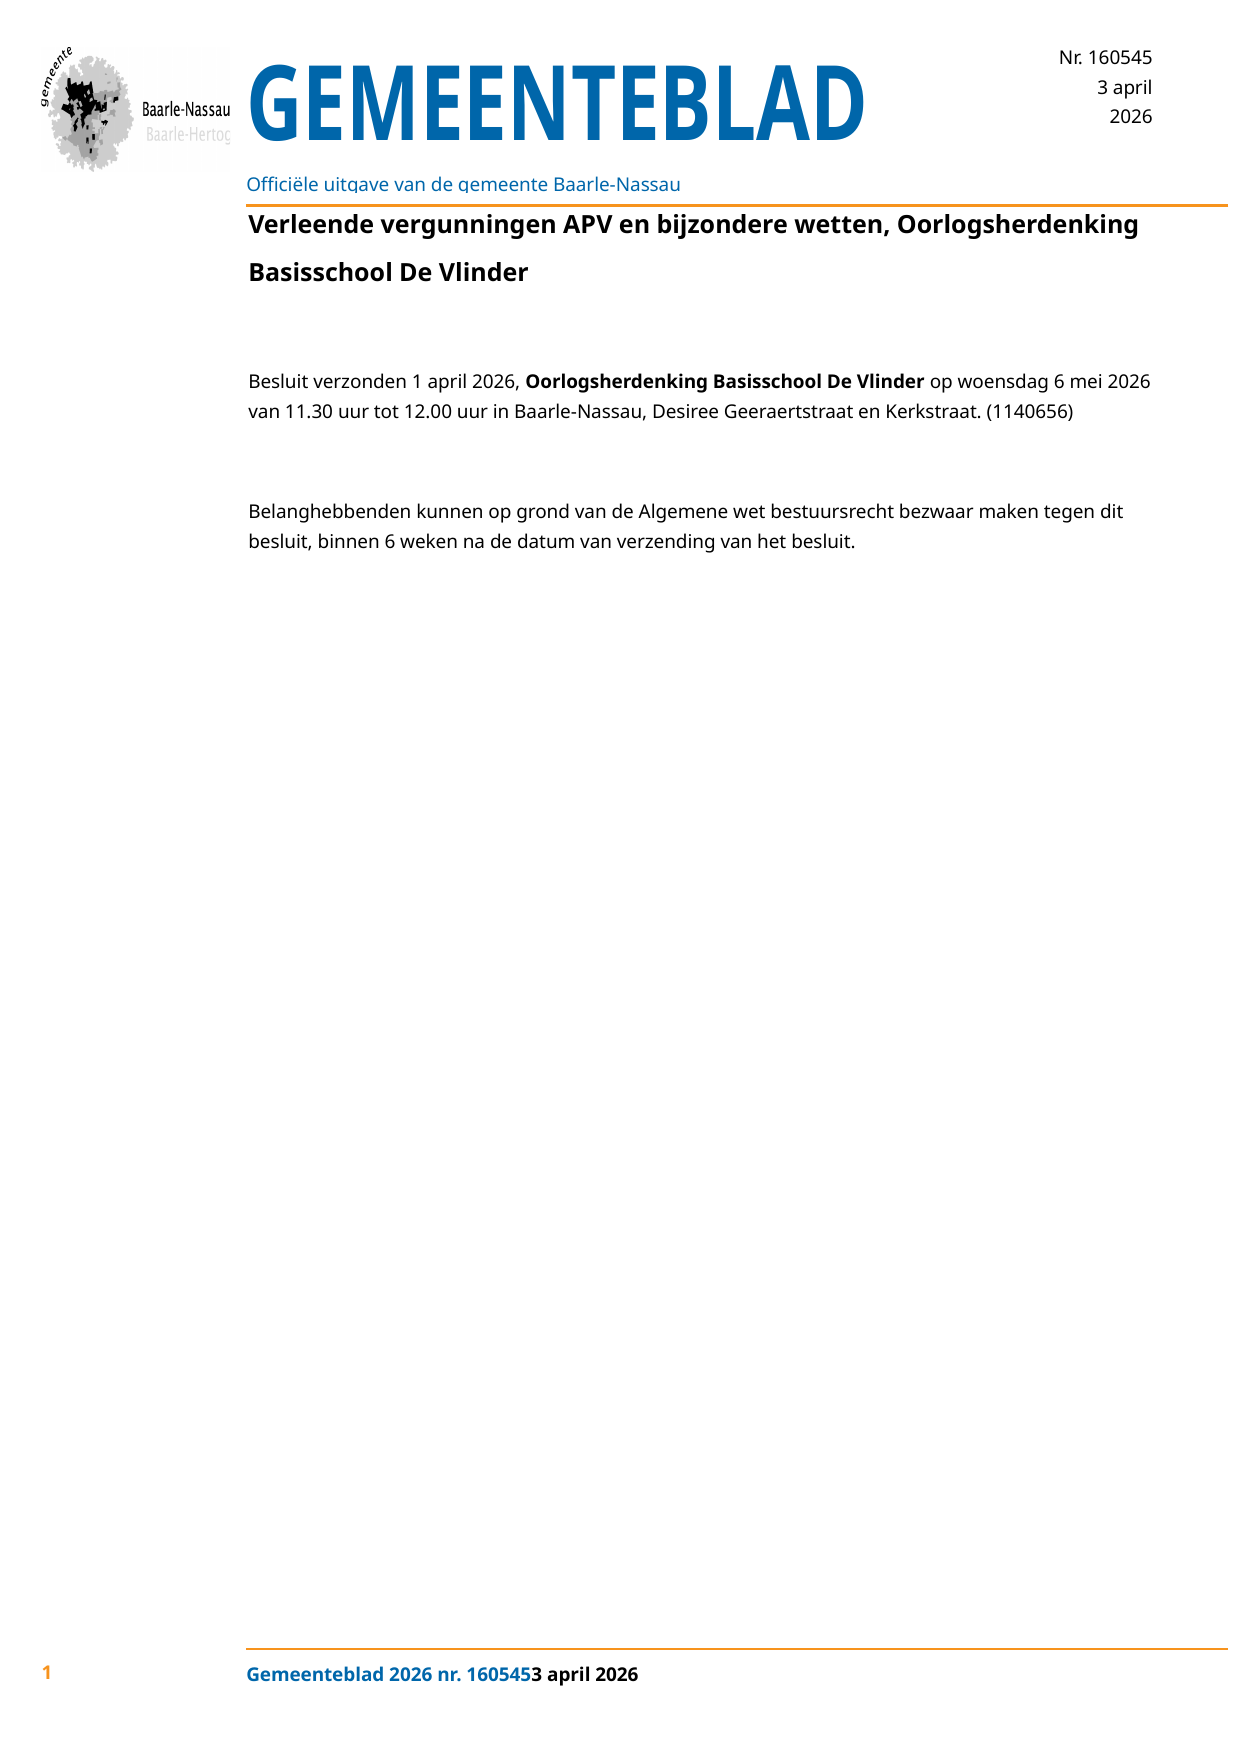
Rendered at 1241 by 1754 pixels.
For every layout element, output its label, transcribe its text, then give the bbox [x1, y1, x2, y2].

text Besluit verzonden 1 april 2026, Oorlogsherdenking Basisschool De Vlinder op woensdag 6 mei 2026 van 11.30 uur tot 12.00 uur in Baarle-Nassau, Desiree Geeraertstraat en Kerkstraat. (1140656) [248, 368, 1152, 424]
text Verleende vergunningen APV en bijzondere wetten, Oorlogsherdenking Basisschool De Vlinder [248, 207, 1152, 288]
picture [41, 47, 231, 172]
text Belanghebbenden kunnen op grond van de Algemene wet bestuursrecht bezwaar maken tegen dit besluit, binnen 6 weken na de datum van verzending van het besluit. [248, 499, 1152, 554]
